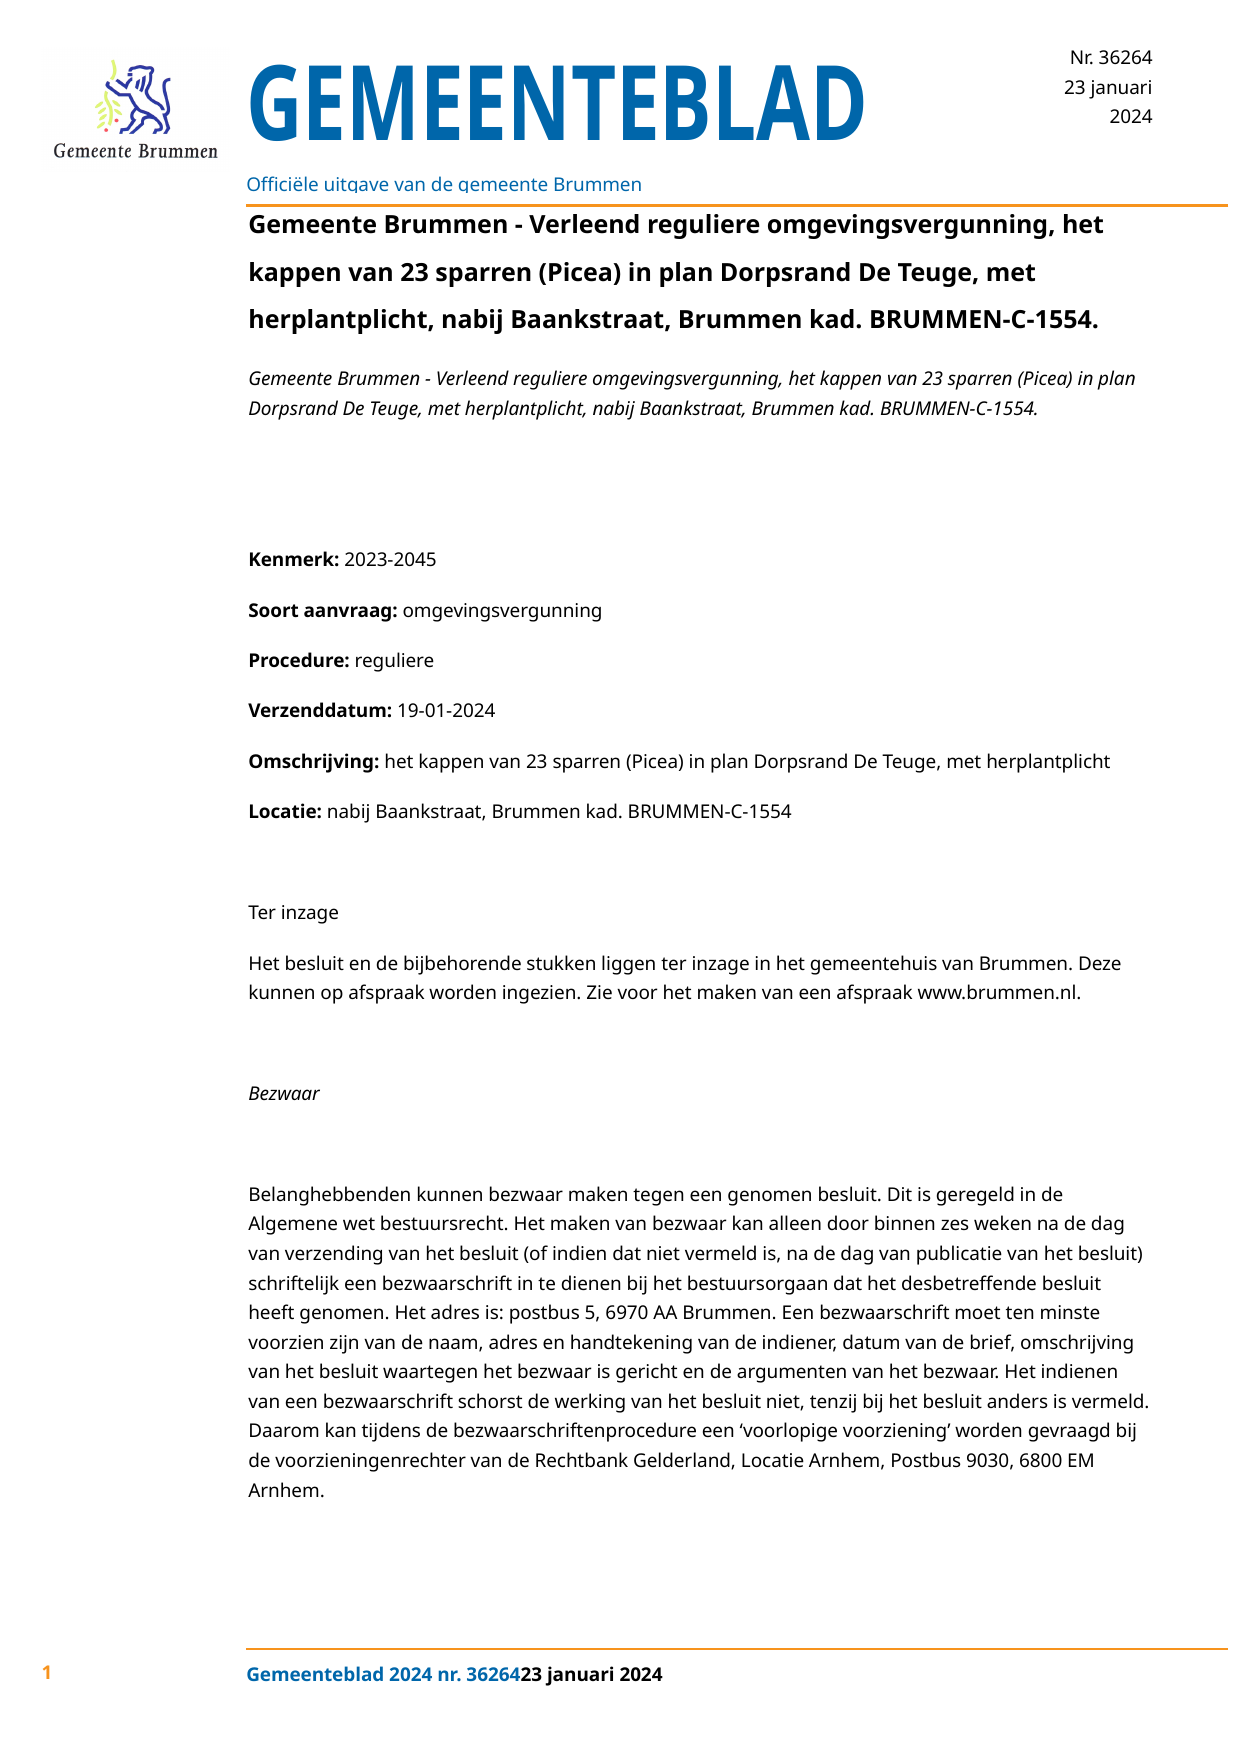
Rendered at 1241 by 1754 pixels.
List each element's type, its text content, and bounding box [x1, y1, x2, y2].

text Gemeente Brummen - Verleend reguliere omgevingsvergunning, het kappen van 23 sparren (Picea) in plan Dorpsrand De Teuge, met herplantplicht, nabij Baankstraat, Brummen kad. BRUMMEN-C-1554. [248, 366, 1152, 421]
text Gemeente Brummen - Verleend reguliere omgevingsvergunning, het kappen van 23 sparren (Picea) in plan Dorpsrand De Teuge, met herplantplicht, nabij Baankstraat, Brummen kad. BRUMMEN-C-1554. [248, 207, 1152, 336]
text Belanghebbenden kunnen bezwaar maken tegen een genomen besluit. Dit is geregeld in de Algemene wet bestuursrecht. Het maken van bezwaar kan alleen door binnen zes weken na de dag van verzending van het besluit (of indien dat niet vermeld is, na de dag van publicatie van het besluit) schriftelijk een bezwaarschrift in te dienen bij het bestuursorgaan dat het desbetreffende besluit heeft genomen. Het adres is: postbus 5, 6970 AA Brummen. Een bezwaarschrift moet ten minste voorzien zijn van de naam, adres en handtekening van de indiener, datum van de brief, omschrijving van het besluit waartegen het bezwaar is gericht en de argumenten van het bezwaar. Het indienen van een bezwaarschrift schorst de werking van het besluit niet, tenzij bij het besluit anders is vermeld. Daarom kan tijdens de bezwaarschriftenprocedure een ‘voorlopige voorziening’ worden gevraagd bij de voorzieningenrechter van de Rechtbank Gelderland, Locatie Arnhem, Postbus 9030, 6800 EM Arnhem. [248, 1181, 1152, 1502]
text Omschrijving: het kappen van 23 sparren (Picea) in plan Dorpsrand De Teuge, met herplantplicht [248, 748, 1152, 774]
text Het besluit en de bijbehorende stukken liggen ter inzage in het gemeentehuis van Brummen. Deze kunnen op afspraak worden ingezien. Zie voor het maken van een afspraak www.brummen.nl. [248, 950, 1152, 1005]
picture [41, 47, 231, 172]
text Ter inzage [248, 899, 1152, 925]
text Bezwaar [248, 1080, 1152, 1106]
text Locatie: nabij Baankstraat, Brummen kad. BRUMMEN-C-1554 [248, 798, 1152, 824]
text Procedure: reguliere [248, 647, 1152, 673]
text Soort aanvraag: omgevingsvergunning [248, 597, 1152, 622]
text Kenmerk: 2023-2045 [248, 546, 1152, 572]
text Verzenddatum: 19-01-2024 [248, 698, 1152, 723]
